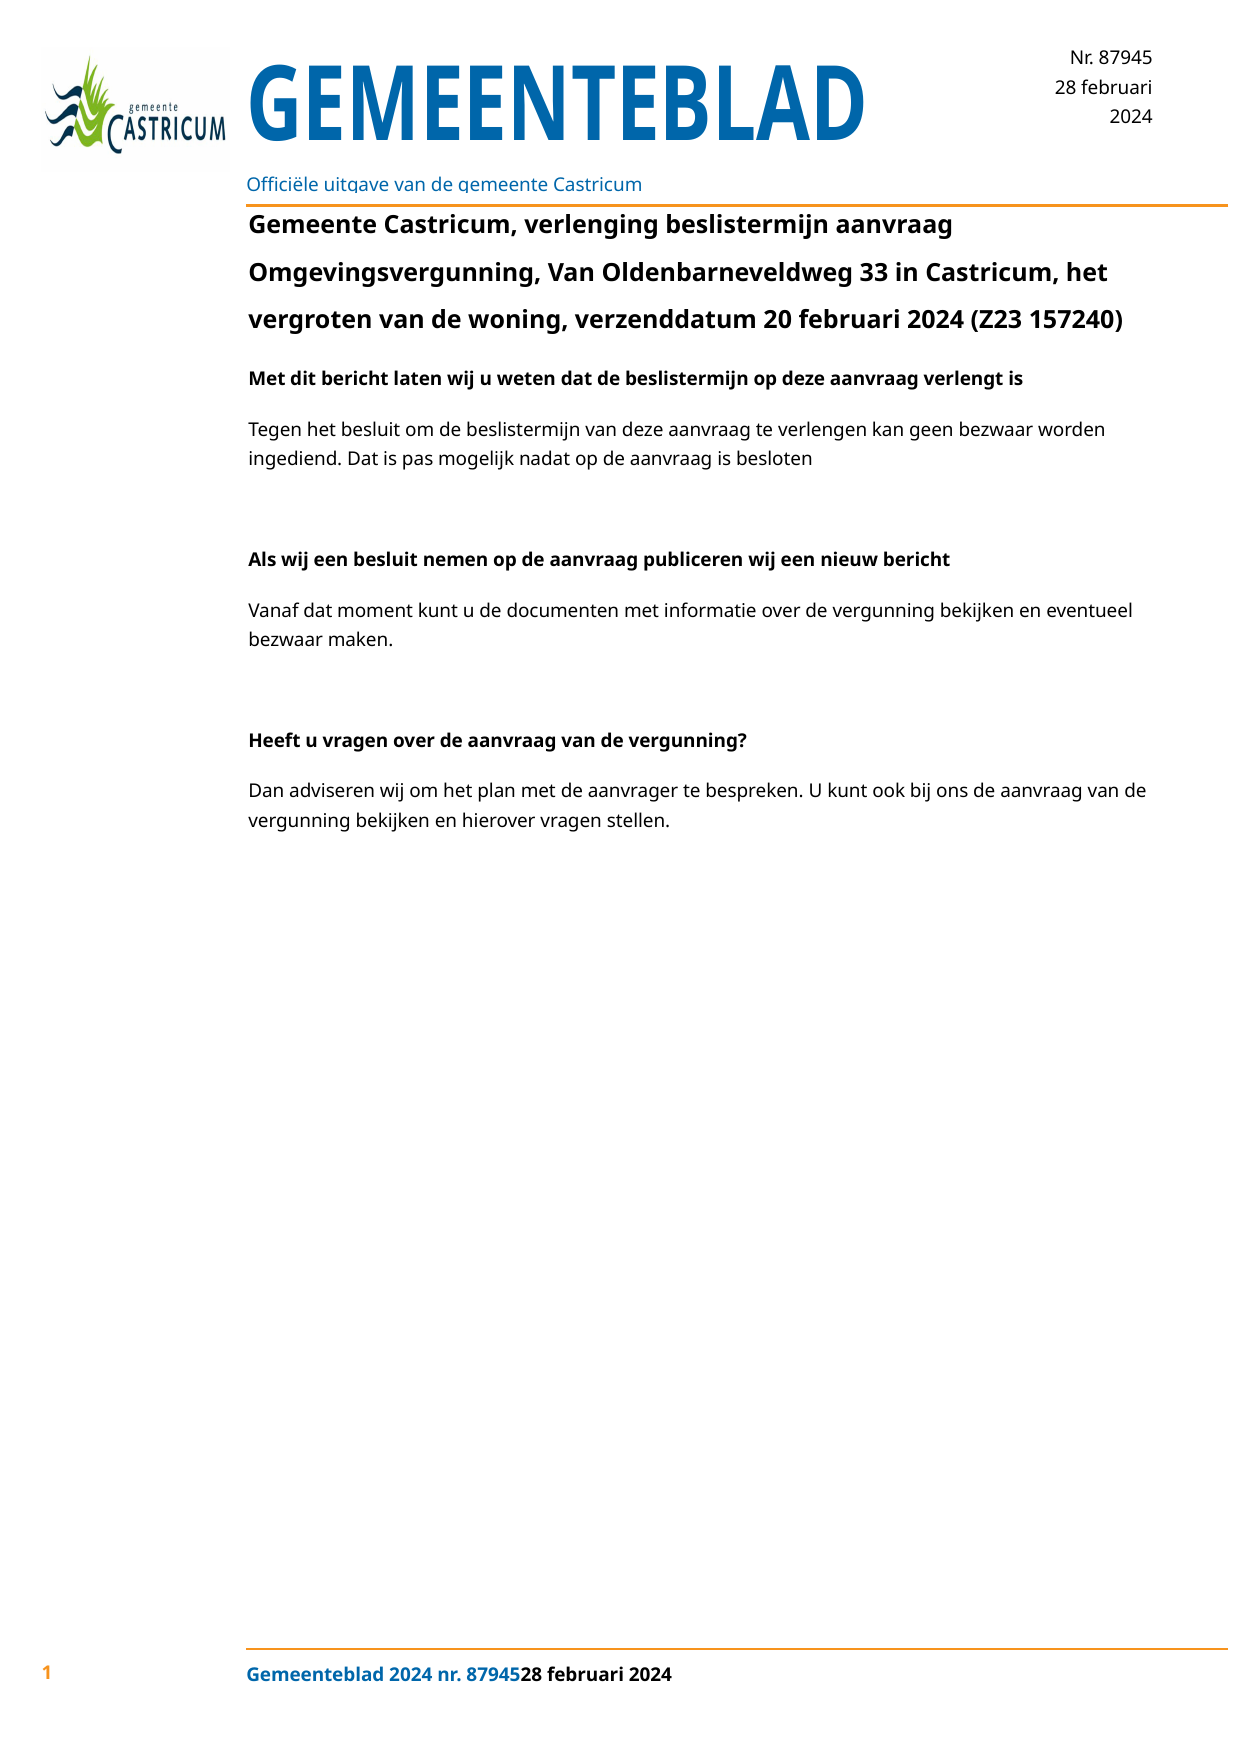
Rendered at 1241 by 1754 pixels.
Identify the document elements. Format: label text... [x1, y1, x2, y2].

text Met dit bericht laten wij u weten dat de beslistermijn op deze aanvraag verlengt is [248, 366, 1152, 391]
text Tegen het besluit om de beslistermijn van deze aanvraag te verlengen kan geen bezwaar worden ingediend. Dat is pas mogelijk nadat op de aanvraag is besloten [248, 416, 1152, 471]
text Gemeente Castricum, verlenging beslistermijn aanvraag Omgevingsvergunning, Van Oldenbarneveldweg 33 in Castricum, het vergroten van de woning, verzenddatum 20 februari 2024 (Z23 157240) [248, 207, 1152, 336]
text Als wij een besluit nemen op de aanvraag publiceren wij een nieuw bericht [248, 546, 1152, 572]
text Dan adviseren wij om het plan met de aanvrager te bespreken. U kunt ook bij ons de aanvraag van de vergunning bekijken en hierover vragen stellen. [248, 778, 1152, 833]
picture [41, 47, 231, 172]
text Vanaf dat moment kunt u de documenten met informatie over de vergunning bekijken en eventueel bezwaar maken. [248, 597, 1152, 652]
text Heeft u vragen over de aanvraag van de vergunning? [248, 727, 1152, 753]
